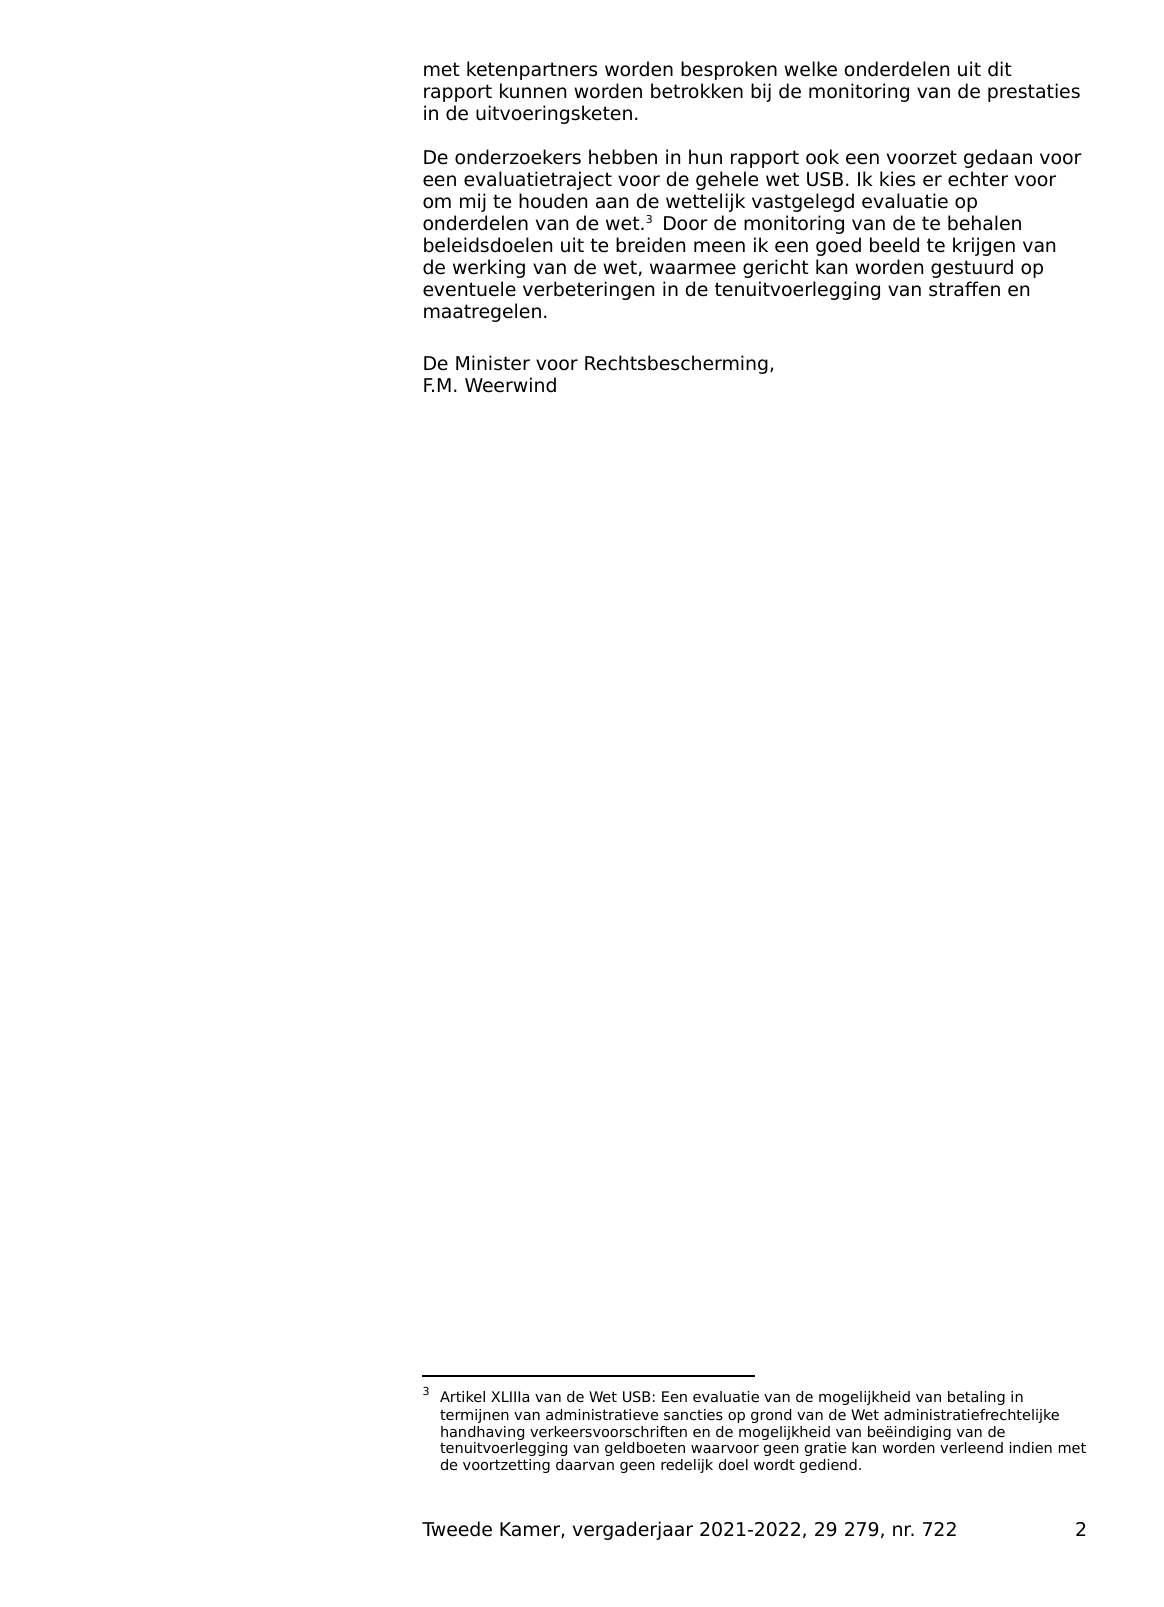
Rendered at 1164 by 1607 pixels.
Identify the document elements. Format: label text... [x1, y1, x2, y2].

text met ketenpartners worden besproken welke onderdelen uit dit rapport kunnen worden betrokken bij de monitoring van de prestaties in de uitvoeringsketen. [422, 59, 1087, 125]
text De onderzoekers hebben in hun rapport ook een voorzet gedaan voor een evaluatietraject voor de gehele wet USB. Ik kies er echter voor om mij te houden aan de wettelijk vastgelegd evaluatie op onderdelen van de wet. Door de monitoring van de te behalen beleidsdoelen uit te breiden meen ik een goed beeld te krijgen van de werking van de wet, waarmee gericht kan worden gestuurd op eventuele verbeteringen in de tenuitvoerlegging van straffen en maatregelen. [422, 147, 1087, 323]
text Artikel XLIIIa van de Wet USB: Een evaluatie van de mogelijkheid van betaling in termijnen van administratieve sancties op grond van de Wet administratiefrechtelijke handhaving verkeersvoorschriften en de mogelijkheid van beëindiging van de tenuitvoerlegging van geldboeten waarvoor geen gratie kan worden verleend indien met de voortzetting daarvan geen redelijk doel wordt gediend. [422, 1385, 1087, 1474]
text De Minister voor Rechtsbescherming, F.M. Weerwind [422, 353, 1087, 397]
